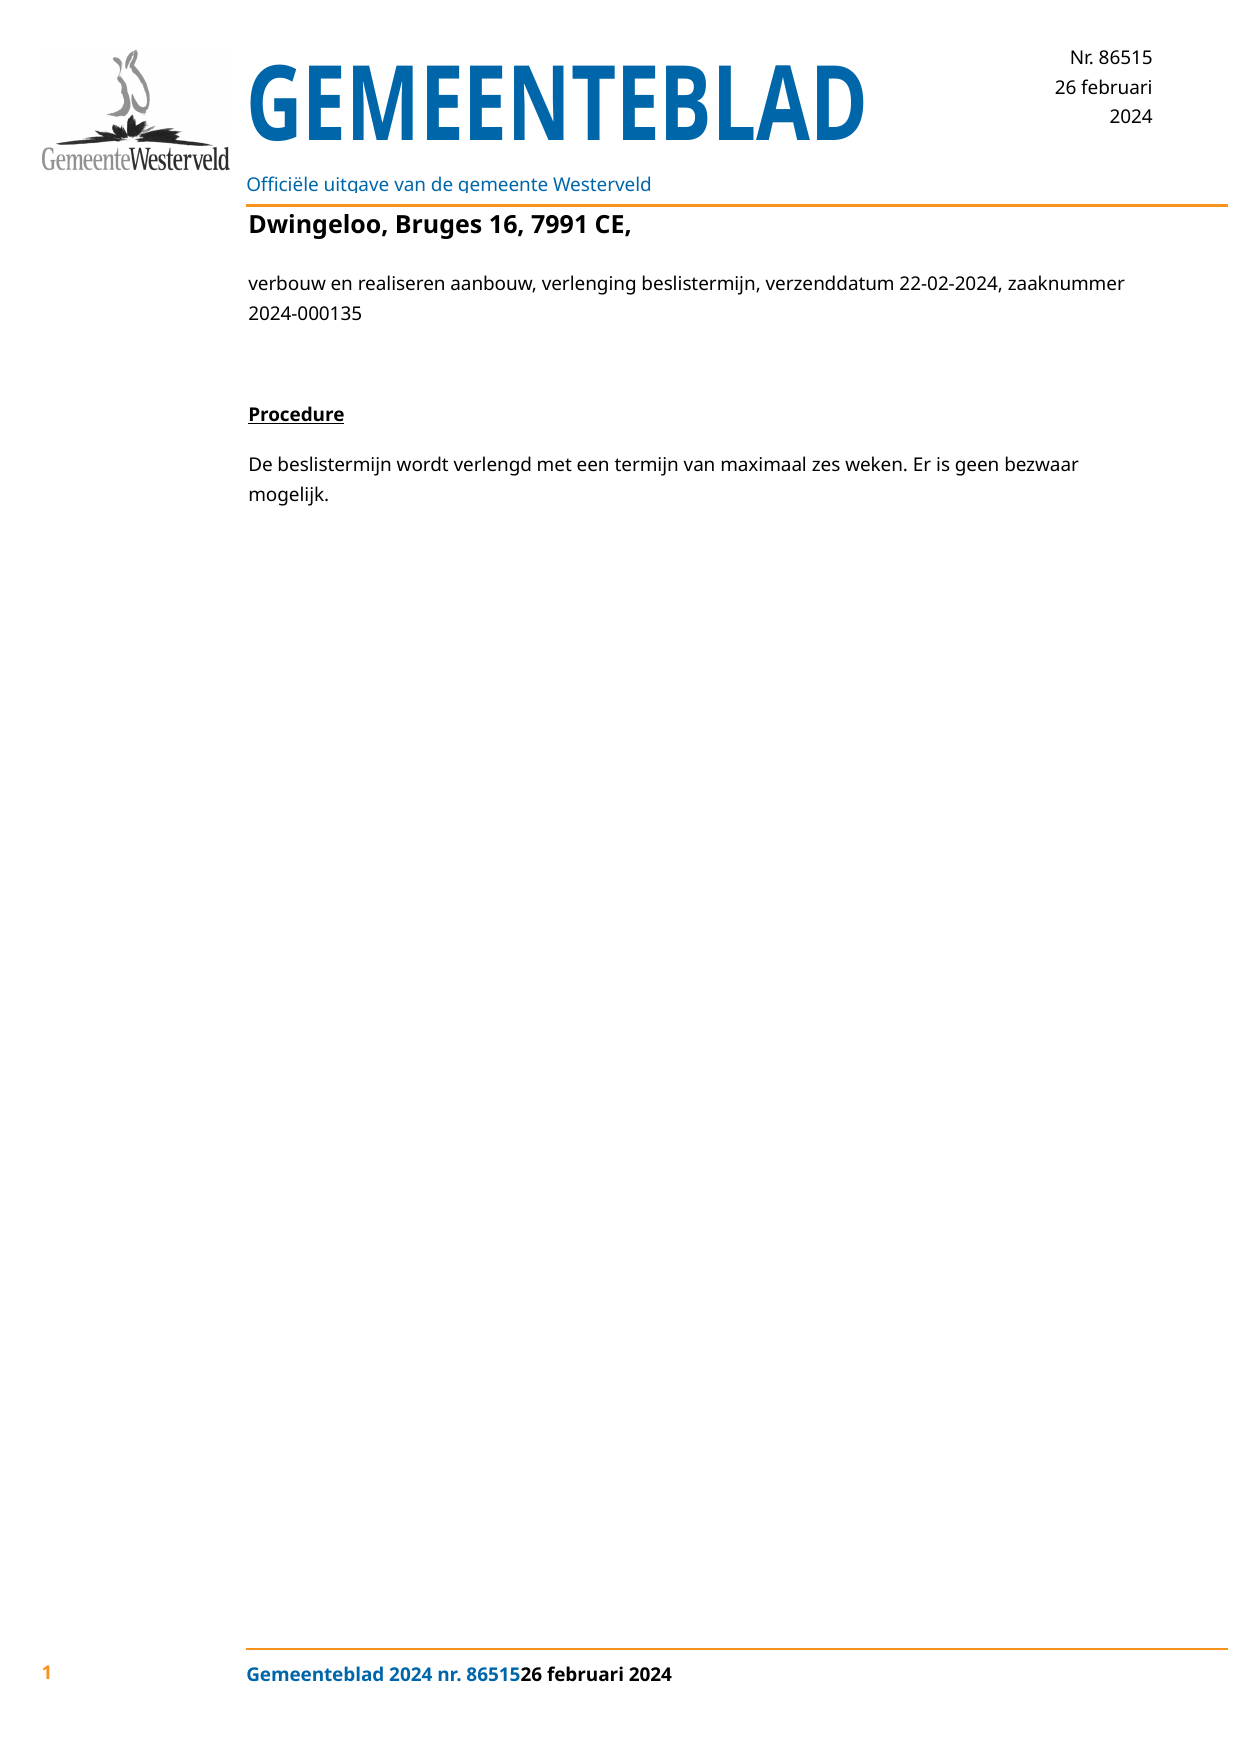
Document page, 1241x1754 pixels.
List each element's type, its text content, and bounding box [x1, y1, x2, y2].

picture [41, 47, 231, 172]
text Procedure [248, 401, 1152, 426]
text De beslistermijn wordt verlengd met een termijn van maximaal zes weken. Er is geen bezwaar mogelijk. [248, 451, 1152, 506]
text verbouw en realiseren aanbouw, verlenging beslistermijn, verzenddatum 22-02-2024, zaaknummer 2024-000135 [248, 270, 1152, 326]
text Dwingeloo, Bruges 16, 7991 CE, [248, 207, 1152, 241]
